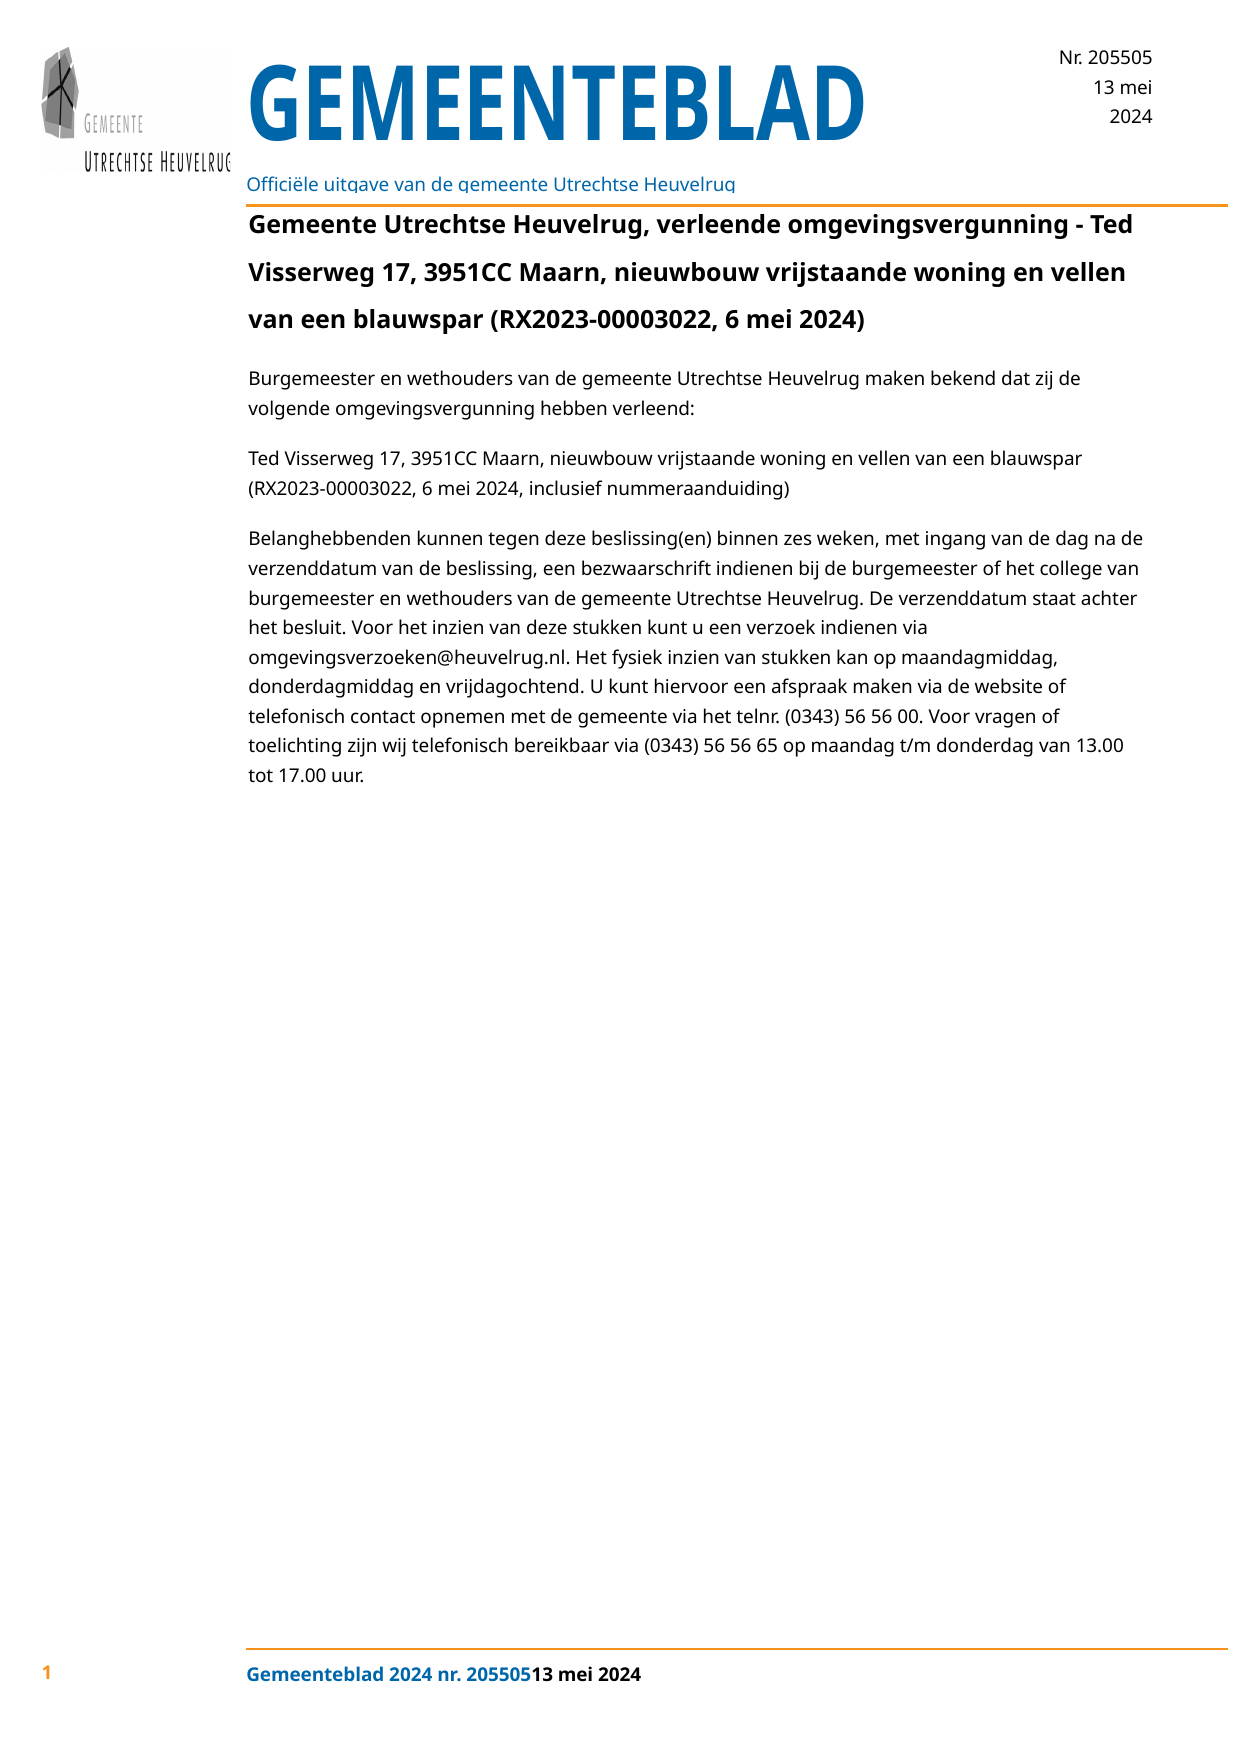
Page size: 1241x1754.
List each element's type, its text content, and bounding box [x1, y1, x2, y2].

text Gemeente Utrechtse Heuvelrug, verleende omgevingsvergunning - Ted Visserweg 17, 3951CC Maarn, nieuwbouw vrijstaande woning en vellen van een blauwspar (RX2023-00003022, 6 mei 2024) [248, 207, 1152, 336]
picture [41, 47, 231, 172]
text Ted Visserweg 17, 3951CC Maarn, nieuwbouw vrijstaande woning en vellen van een blauwspar (RX2023-00003022, 6 mei 2024, inclusief nummeraanduiding) [248, 446, 1152, 501]
text Burgemeester en wethouders van de gemeente Utrechtse Heuvelrug maken bekend dat zij de volgende omgevingsvergunning hebben verleend: [248, 366, 1152, 421]
text Belanghebbenden kunnen tegen deze beslissing(en) binnen zes weken, met ingang van de dag na de verzenddatum van de beslissing, een bezwaarschrift indienen bij de burgemeester of het college van burgemeester en wethouders van de gemeente Utrechtse Heuvelrug. De verzenddatum staat achter het besluit. Voor het inzien van deze stukken kunt u een verzoek indienen via omgevingsverzoeken@heuvelrug.nl. Het fysiek inzien van stukken kan op maandagmiddag, donderdagmiddag en vrijdagochtend. U kunt hiervoor een afspraak maken via de website of telefonisch contact opnemen met de gemeente via het telnr. (0343) 56 56 00. Voor vragen of toelichting zijn wij telefonisch bereikbaar via (0343) 56 56 65 op maandag t/m donderdag van 13.00 tot 17.00 uur. [248, 526, 1152, 788]
